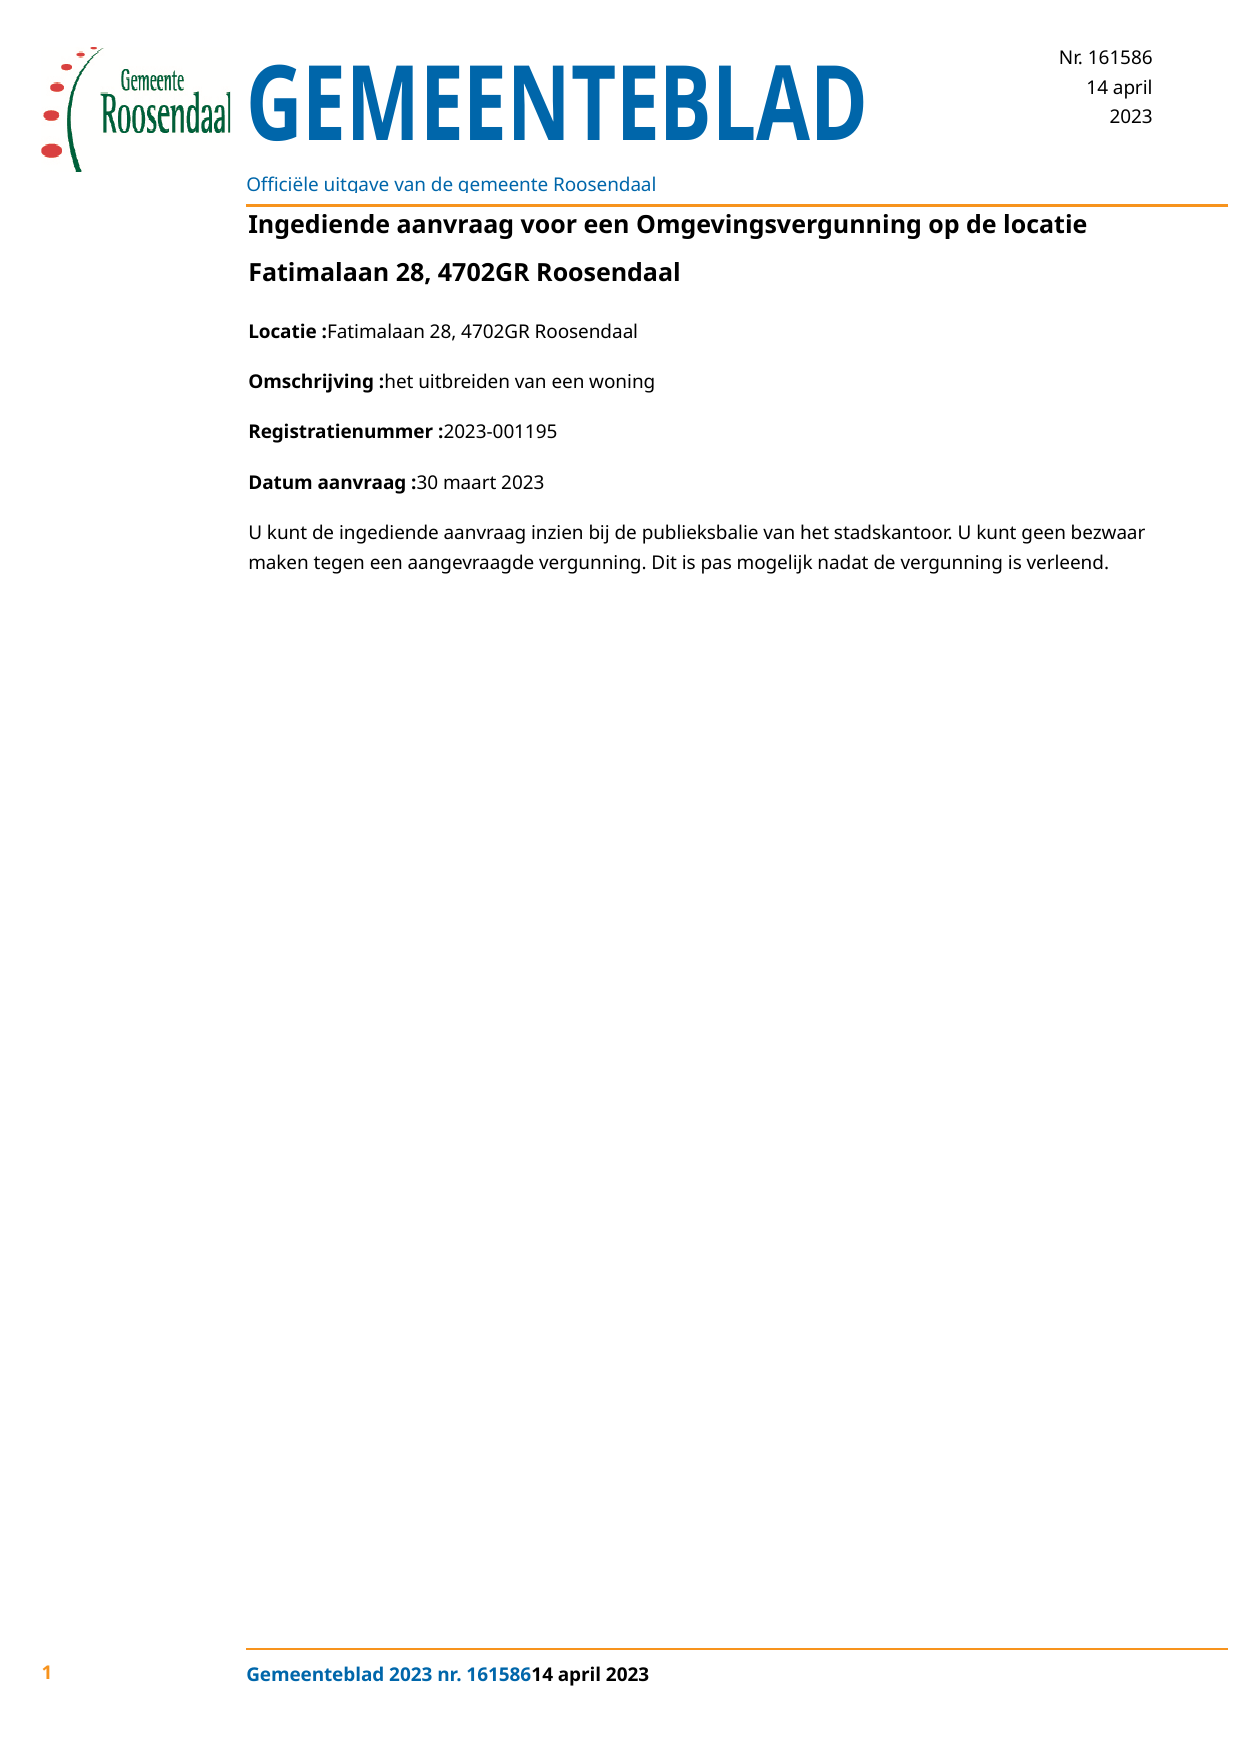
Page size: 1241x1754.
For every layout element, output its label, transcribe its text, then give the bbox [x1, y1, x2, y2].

text Datum aanvraag :30 maart 2023 [248, 469, 1152, 495]
picture [41, 47, 231, 172]
text Omschrijving :het uitbreiden van een woning [248, 368, 1152, 394]
text Registratienummer :2023-001195 [248, 419, 1152, 444]
text U kunt de ingediende aanvraag inzien bij de publieksbalie van het stadskantoor. U kunt geen bezwaar maken tegen een aangevraagde vergunning. Dit is pas mogelijk nadat de vergunning is verleend. [248, 519, 1152, 575]
text Ingediende aanvraag voor een Omgevingsvergunning op de locatie Fatimalaan 28, 4702GR Roosendaal [248, 207, 1152, 288]
text Locatie :Fatimalaan 28, 4702GR Roosendaal [248, 318, 1152, 344]
